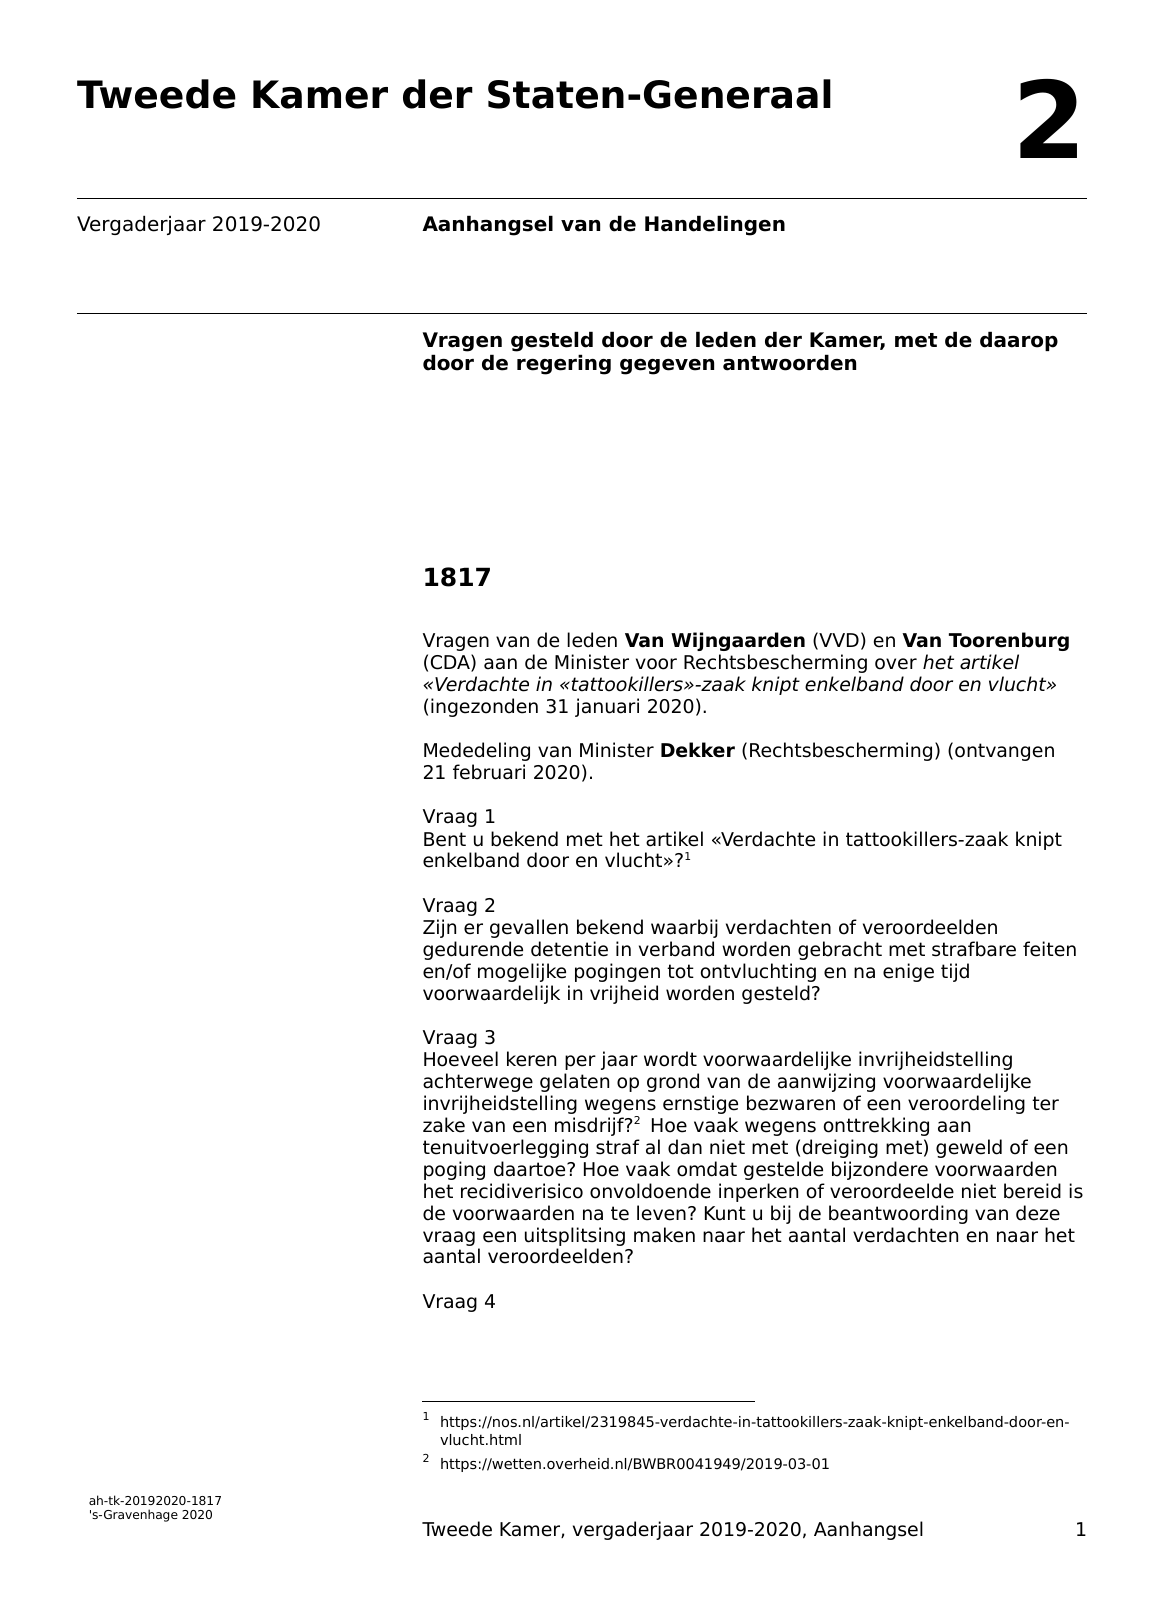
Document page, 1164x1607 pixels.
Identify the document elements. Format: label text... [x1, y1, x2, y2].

table_cell Vergaderjaar 2019-2020 [77, 199, 422, 313]
text Bent u bekend met het artikel «Verdachte in tattookillers-zaak knipt enkelband door en vlucht»? [422, 828, 1087, 872]
text Vraag 2 [422, 894, 1087, 917]
table_cell Vragen gesteld door de leden der Kamer, met de daarop door de regering gegeven antwoorden [422, 314, 1087, 375]
text Vraag 1 [422, 806, 1087, 828]
text 1817 [422, 563, 1087, 592]
text Vraag 4 [422, 1291, 1087, 1313]
text Vraag 3 [422, 1027, 1087, 1049]
table_cell Aanhangsel van de Handelingen [422, 199, 1087, 313]
table_header 2 [886, 59, 1087, 198]
text Zijn er gevallen bekend waarbij verdachten of veroordeelden gedurende detentie in verband worden gebracht met strafbare feiten en/of mogelijke pogingen tot ontvluchting en na enige tijd voorwaardelijk in vrijheid worden gesteld? [422, 917, 1087, 1004]
table_cell [77, 314, 422, 375]
text https://nos.nl/artikel/2319845-verdachte-in-tattookillers-zaak-knipt-enkelband-door-en-vlucht.html [422, 1410, 1087, 1449]
text Vragen van de leden Van Wijngaarden (VVD) en Van Toorenburg (CDA) aan de Minister voor Rechtsbescherming over het artikel «Verdachte in «tattookillers»-zaak knipt enkelband door en vlucht» (ingezonden 31 januari 2020). [422, 630, 1087, 718]
text Mededeling van Minister Dekker (Rechtsbescherming) (ontvangen 21 februari 2020). [422, 740, 1087, 784]
text ah-tk-20192020-1817 [88, 1494, 323, 1508]
text https://wetten.overheid.nl/BWBR0041949/2019-03-01 [422, 1452, 1087, 1474]
text Hoeveel keren per jaar wordt voorwaardelijke invrijheidstelling achterwege gelaten op grond van de aanwijzing voorwaardelijke invrijheidstelling wegens ernstige bezwaren of een veroordeling ter zake van een misdrijf? Hoe vaak wegens onttrekking aan tenuitvoerlegging straf al dan niet met (dreiging met) geweld of een poging daartoe? Hoe vaak omdat gestelde bijzondere voorwaarden het recidiverisico onvoldoende inperken of veroordeelde niet bereid is de voorwaarden na te leven? Kunt u bij de beantwoording van deze vraag een uitsplitsing maken naar het aantal verdachten en naar het aantal veroordeelden? [422, 1049, 1087, 1268]
text 's-Gravenhage 2020 [88, 1508, 323, 1522]
table_header Tweede Kamer der Staten-Generaal [77, 59, 886, 198]
